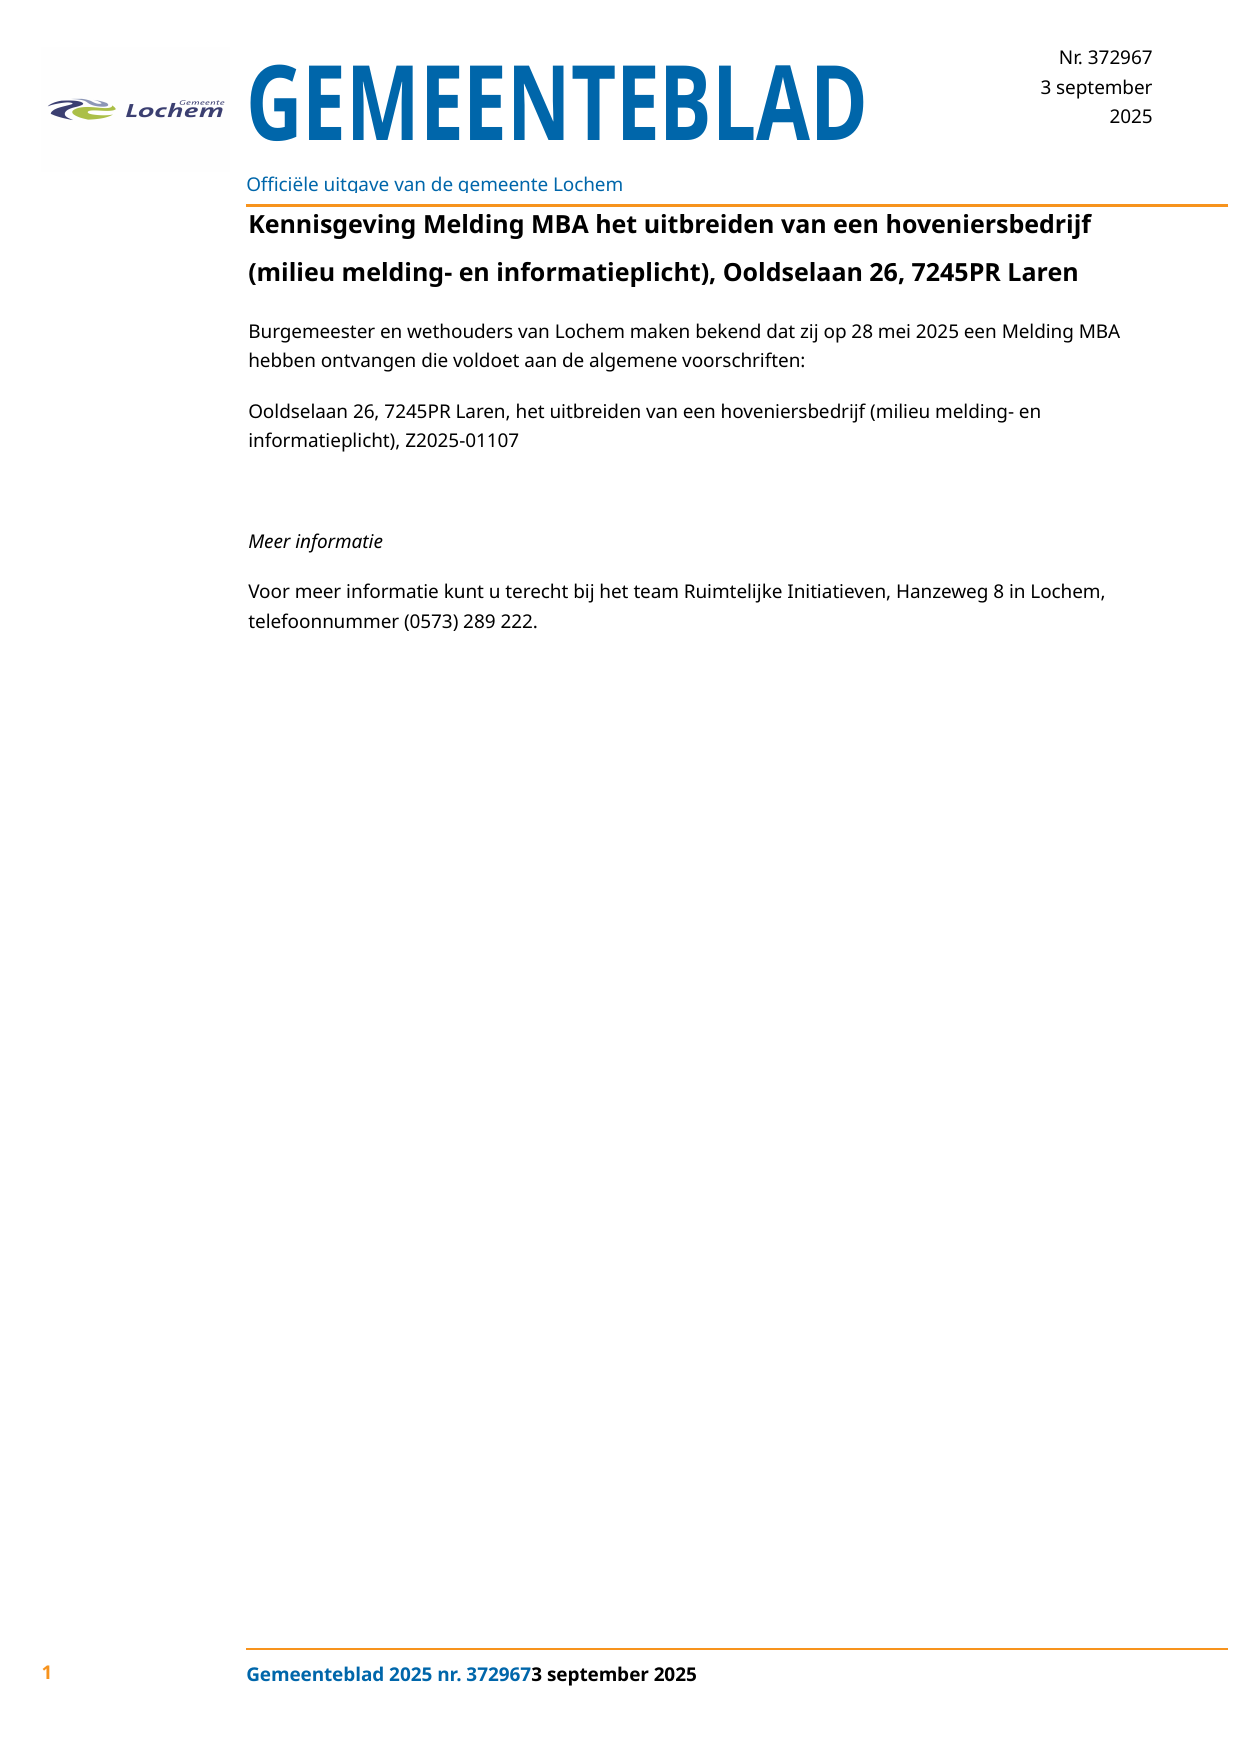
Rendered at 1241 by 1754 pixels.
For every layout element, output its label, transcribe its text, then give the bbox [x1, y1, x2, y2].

text Meer informatie [248, 528, 1152, 554]
text Kennisgeving Melding MBA het uitbreiden van een hoveniersbedrijf (milieu melding- en informatieplicht), Ooldselaan 26, 7245PR Laren [248, 207, 1152, 288]
text Voor meer informatie kunt u terecht bij het team Ruimtelijke Initiatieven, Hanzeweg 8 in Lochem, telefoonnummer (0573) 289 222. [248, 579, 1152, 634]
text Burgemeester en wethouders van Lochem maken bekend dat zij op 28 mei 2025 een Melding MBA hebben ontvangen die voldoet aan de algemene voorschriften: [248, 318, 1152, 373]
picture [41, 47, 231, 172]
text Ooldselaan 26, 7245PR Laren, het uitbreiden van een hoveniersbedrijf (milieu melding- en informatieplicht), Z2025-01107 [248, 398, 1152, 453]
